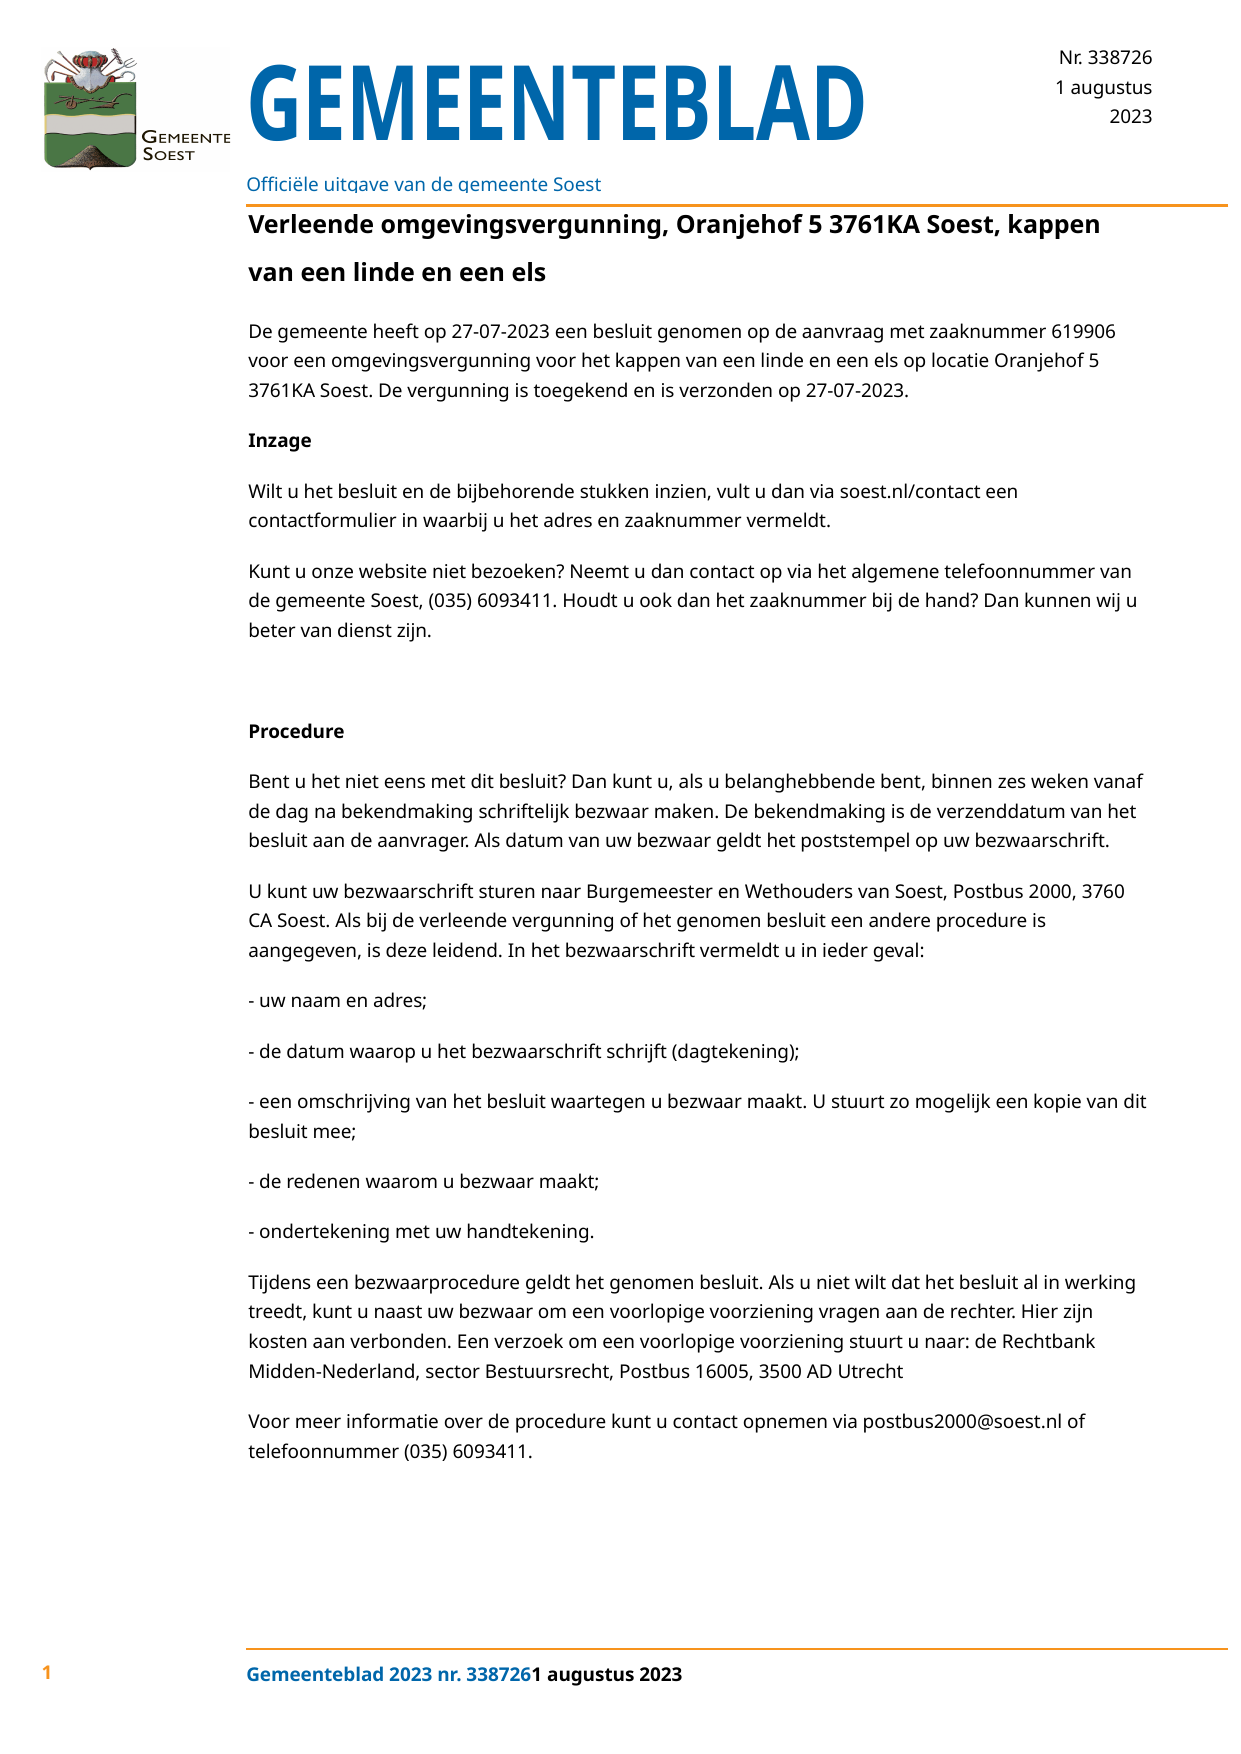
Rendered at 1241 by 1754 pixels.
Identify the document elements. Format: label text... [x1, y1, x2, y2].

text - de datum waarop u het bezwaarschrift schrijft (dagtekening); [248, 1038, 1152, 1064]
text - een omschrijving van het besluit waartegen u bezwaar maakt. U stuurt zo mogelijk een kopie van dit besluit mee; [248, 1088, 1152, 1144]
text Wilt u het besluit en de bijbehorende stukken inzien, vult u dan via soest.nl/contact een contactformulier in waarbij u het adres en zaaknummer vermeldt. [248, 478, 1152, 533]
picture [41, 47, 231, 172]
text Inzage [248, 427, 1152, 453]
text De gemeente heeft op 27-07-2023 een besluit genomen op de aanvraag met zaaknummer 619906 voor een omgevingsvergunning voor het kappen van een linde en een els op locatie Oranjehof 5 3761KA Soest. De vergunning is toegekend en is verzonden op 27-07-2023. [248, 318, 1152, 403]
text Verleende omgevingsvergunning, Oranjehof 5 3761KA Soest, kappen van een linde en een els [248, 207, 1152, 288]
text Tijdens een bezwaarprocedure geldt het genomen besluit. Als u niet wilt dat het besluit al in werking treedt, kunt u naast uw bezwaar om een voorlopige voorziening vragen aan de rechter. Hier zijn kosten aan verbonden. Een verzoek om een voorlopige voorziening stuurt u naar: de Rechtbank Midden-Nederland, sector Bestuursrecht, Postbus 16005, 3500 AD Utrecht [248, 1269, 1152, 1384]
text - de redenen waarom u bezwaar maakt; [248, 1168, 1152, 1194]
text U kunt uw bezwaarschrift sturen naar Burgemeester en Wethouders van Soest, Postbus 2000, 3760 CA Soest. Als bij de verleende vergunning of het genomen besluit een andere procedure is aangegeven, is deze leidend. In het bezwaarschrift vermeldt u in ieder geval: [248, 878, 1152, 963]
text Procedure [248, 718, 1152, 744]
text Bent u het niet eens met dit besluit? Dan kunt u, als u belanghebbende bent, binnen zes weken vanaf de dag na bekendmaking schriftelijk bezwaar maken. De bekendmaking is de verzenddatum van het besluit aan de aanvrager. Als datum van uw bezwaar geldt het poststempel op uw bezwaarschrift. [248, 768, 1152, 853]
text Kunt u onze website niet bezoeken? Neemt u dan contact op via het algemene telefoonnummer van de gemeente Soest, (035) 6093411. Houdt u ook dan het zaaknummer bij de hand? Dan kunnen wij u beter van dienst zijn. [248, 558, 1152, 643]
text - uw naam en adres; [248, 987, 1152, 1013]
text Voor meer informatie over de procedure kunt u contact opnemen via postbus2000@soest.nl of telefoonnummer (035) 6093411. [248, 1408, 1152, 1464]
text - ondertekening met uw handtekening. [248, 1219, 1152, 1244]
